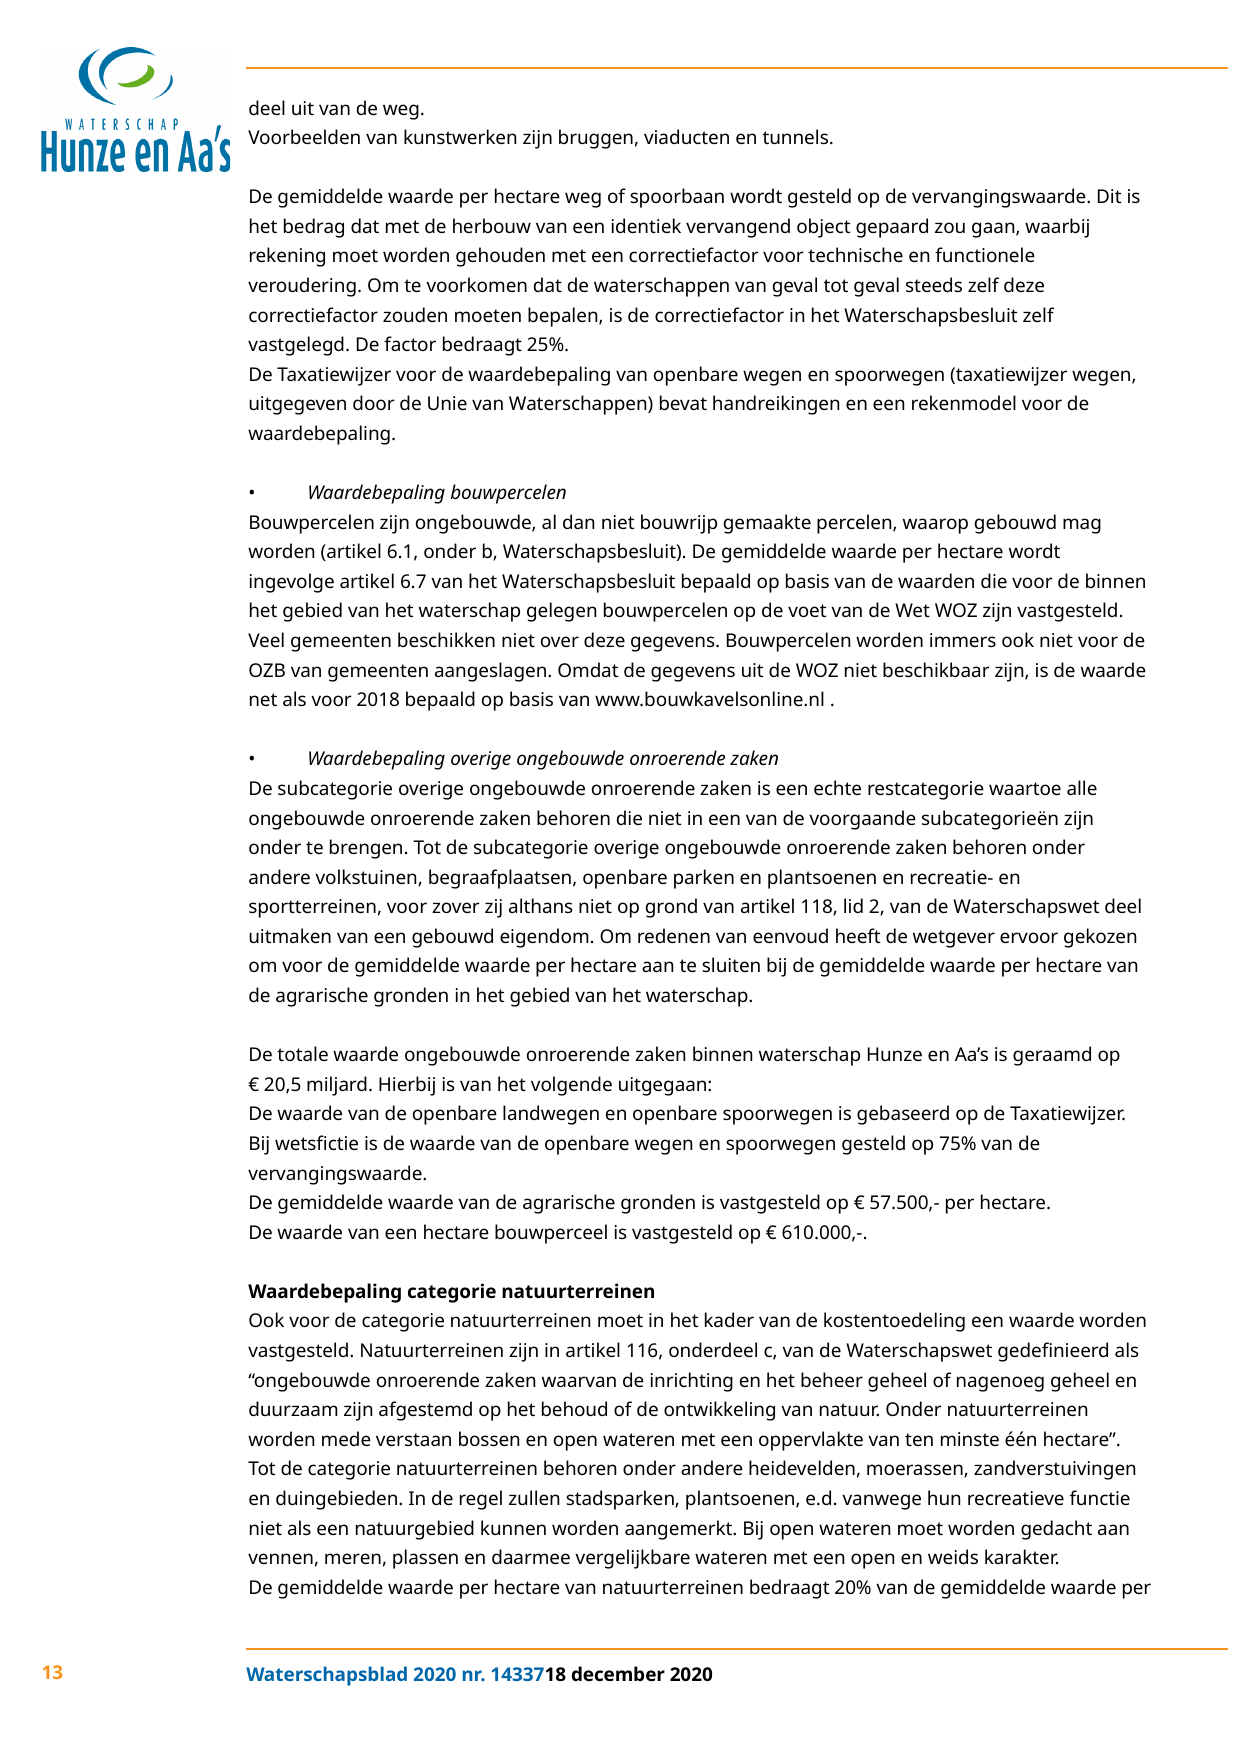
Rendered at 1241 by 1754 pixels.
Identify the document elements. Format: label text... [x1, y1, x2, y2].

text Bouwpercelen zijn ongebouwde, al dan niet bouwrijp gemaakte percelen, waarop gebouwd mag worden (artikel 6.1, onder b, Waterschapsbesluit). De gemiddelde waarde per hectare wordt ingevolge artikel 6.7 van het Waterschapsbesluit bepaald op basis van de waarden die voor de binnen het gebied van het waterschap gelegen bouwpercelen op de voet van de Wet WOZ zijn vastgesteld. [248, 509, 1152, 623]
text sportterreinen, voor zover zij althans niet op grond van artikel 118, lid 2, van de Waterschapswet deel uitmaken van een gebouwd eigendom. Om redenen van eenvoud heeft de wetgever ervoor gekozen om voor de gemiddelde waarde per hectare aan te sluiten bij de gemiddelde waarde per hectare van de agrarische gronden in het gebied van het waterschap. [248, 893, 1152, 1008]
text Ook voor de categorie natuurterreinen moet in het kader van de kostentoedeling een waarde worden vastgesteld. Natuurterreinen zijn in artikel 116, onderdeel c, van de Waterschapswet gedefinieerd als “ongebouwde onroerende zaken waarvan de inrichting en het beheer geheel of nagenoeg geheel en duurzaam zijn afgestemd op het behoud of de ontwikkeling van natuur. Onder natuurterreinen worden mede verstaan bossen en open wateren met een oppervlakte van ten minste één hectare”. Tot de categorie natuurterreinen behoren onder andere heidevelden, moerassen, zandverstuivingen en duingebieden. In de regel zullen stadsparken, plantsoenen, e.d. vanwege hun recreatieve functie niet als een natuurgebied kunnen worden aangemerkt. Bij open wateren moet worden gedacht aan vennen, meren, plassen en daarmee vergelijkbare wateren met een open en weids karakter. [248, 1308, 1152, 1570]
text De gemiddelde waarde van de agrarische gronden is vastgesteld op € 57.500,- per hectare. [248, 1189, 1152, 1215]
text De totale waarde ongebouwde onroerende zaken binnen waterschap Hunze en Aa’s is geraamd op [248, 1041, 1152, 1067]
text De Taxatiewijzer voor de waardebepaling van openbare wegen en spoorwegen (taxatiewijzer wegen, uitgegeven door de Unie van Waterschappen) bevat handreikingen en een rekenmodel voor de waardebepaling. [248, 361, 1152, 446]
text De gemiddelde waarde per hectare van natuurterreinen bedraagt 20% van de gemiddelde waarde per [248, 1574, 1152, 1600]
list Waardebepaling bouwpercelen [248, 479, 1152, 505]
list Waardebepaling overige ongebouwde onroerende zaken [248, 746, 1152, 771]
text Waardebepaling categorie natuurterreinen [248, 1278, 1152, 1304]
picture [41, 47, 231, 172]
text Veel gemeenten beschikken niet over deze gegevens. Bouwpercelen worden immers ook niet voor de OZB van gemeenten aangeslagen. Omdat de gegevens uit de WOZ niet beschikbaar zijn, is de waarde net als voor 2018 bepaald op basis van www.bouwkavelsonline.nl . [248, 627, 1152, 712]
text De subcategorie overige ongebouwde onroerende zaken is een echte restcategorie waartoe alle ongebouwde onroerende zaken behoren die niet in een van de voorgaande subcategorieën zijn onder te brengen. Tot de subcategorie overige ongebouwde onroerende zaken behoren onder andere volkstuinen, begraafplaatsen, openbare parken en plantsoenen en recreatie- en [248, 775, 1152, 890]
picture [47, 154, 51, 172]
text Voorbeelden van kunstwerken zijn bruggen, viaducten en tunnels. [248, 124, 1152, 150]
text De waarde van een hectare bouwperceel is vastgesteld op € 610.000,-. [248, 1219, 1152, 1245]
text deel uit van de weg. [248, 95, 1152, 121]
text € 20,5 miljard. Hierbij is van het volgende uitgegaan: [248, 1071, 1152, 1097]
text De gemiddelde waarde per hectare weg of spoorbaan wordt gesteld op de vervangingswaarde. Dit is het bedrag dat met de herbouw van een identiek vervangend object gepaard zou gaan, waarbij rekening moet worden gehouden met een correctiefactor voor technische en functionele veroudering. Om te voorkomen dat de waterschappen van geval tot geval steeds zelf deze correctiefactor zouden moeten bepalen, is de correctiefactor in het Waterschapsbesluit zelf vastgelegd. De factor bedraagt 25%. [248, 183, 1152, 357]
picture [226, 145, 231, 156]
text De waarde van de openbare landwegen en openbare spoorwegen is gebaseerd op de Taxatiewijzer. Bij wetsfictie is de waarde van de openbare wegen en spoorwegen gesteld op 75% van de vervangingswaarde. [248, 1101, 1152, 1186]
picture [183, 163, 191, 172]
